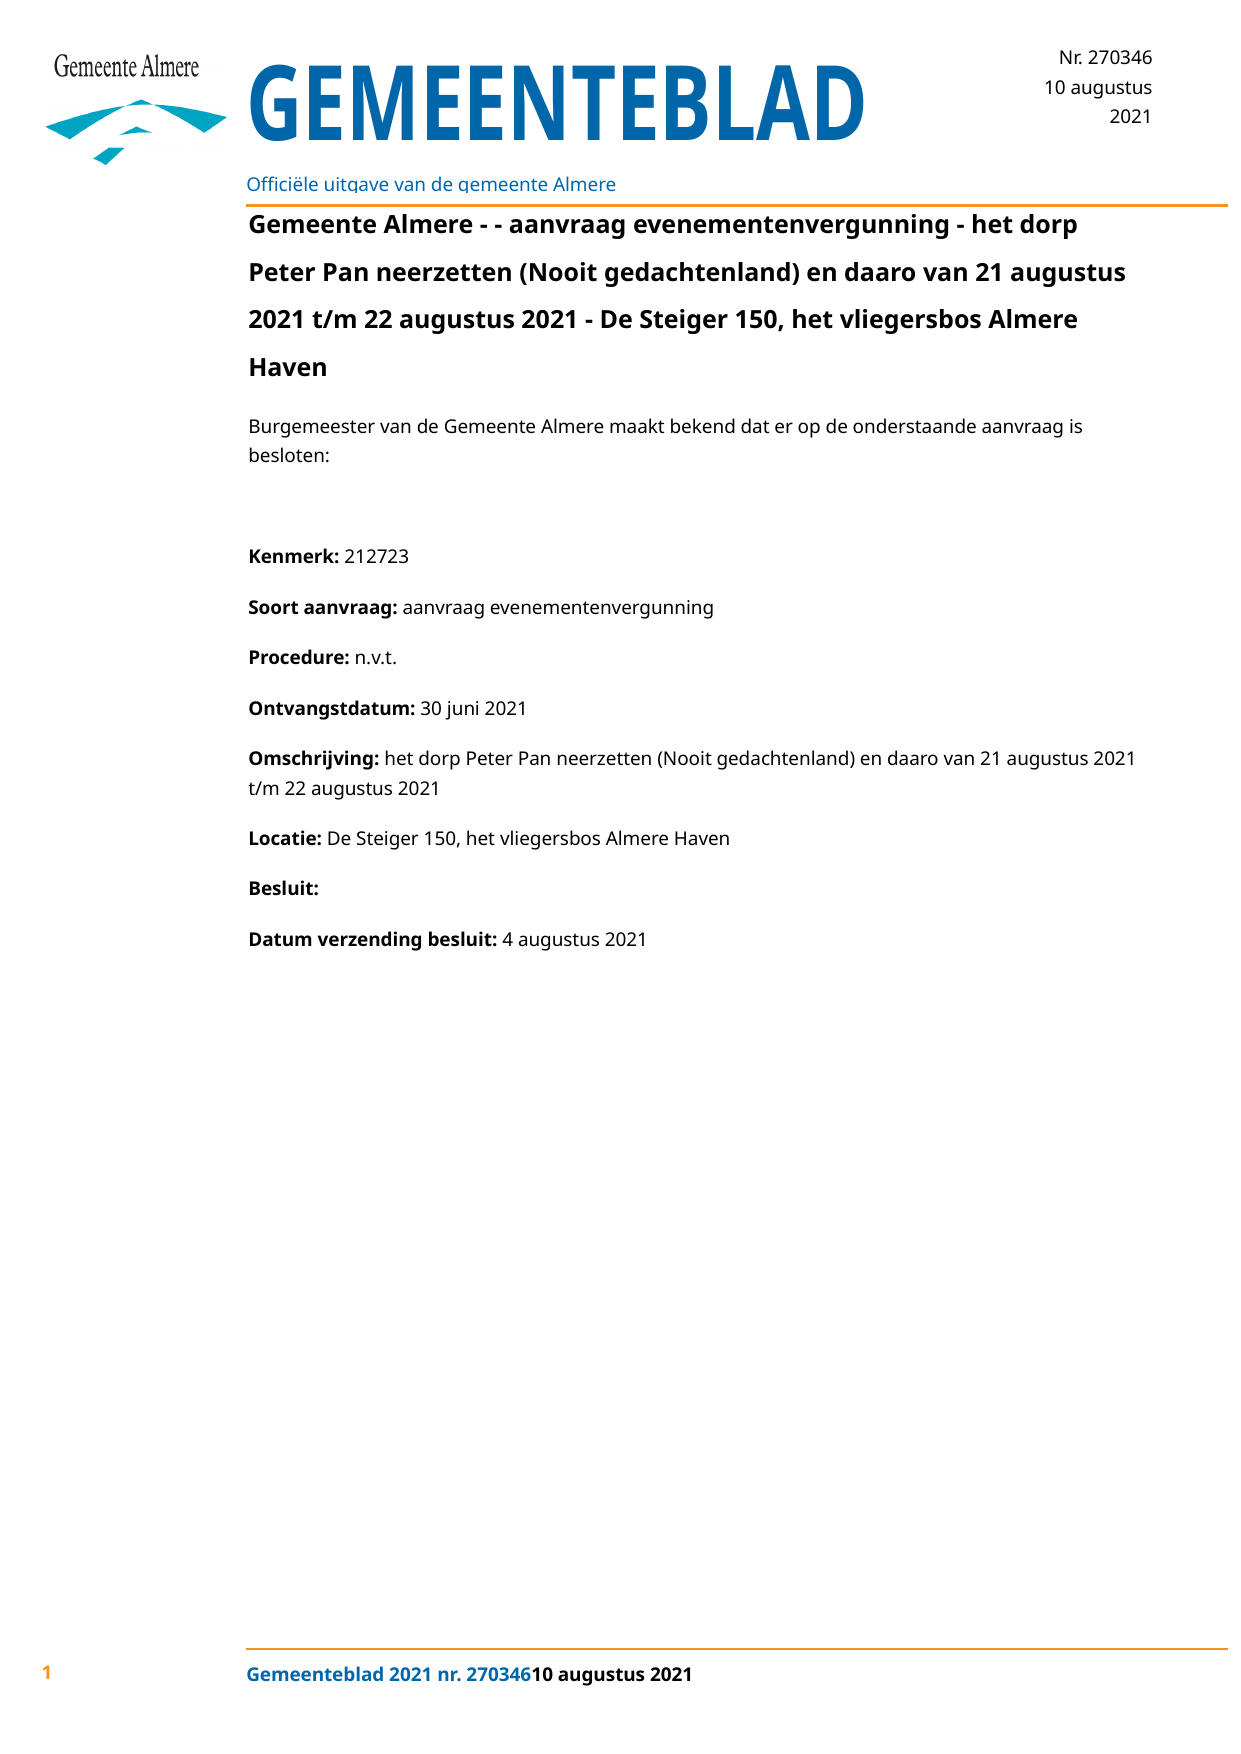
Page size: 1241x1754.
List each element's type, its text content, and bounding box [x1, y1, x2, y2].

text Locatie: De Steiger 150, het vliegersbos Almere Haven [248, 825, 1152, 851]
text Soort aanvraag: aanvraag evenementenvergunning [248, 594, 1152, 620]
text Besluit: [248, 876, 1152, 901]
text Datum verzending besluit: 4 augustus 2021 [248, 926, 1152, 952]
text Procedure: n.v.t. [248, 644, 1152, 670]
picture [41, 47, 231, 172]
text Burgemeester van de Gemeente Almere maakt bekend dat er op de onderstaande aanvraag is besloten: [248, 413, 1152, 468]
text Kenmerk: 212723 [248, 543, 1152, 569]
text Omschrijving: het dorp Peter Pan neerzetten (Nooit gedachtenland) en daaro van 21 augustus 2021 t/m 22 augustus 2021 [248, 745, 1152, 801]
text Ontvangstdatum: 30 juni 2021 [248, 695, 1152, 721]
text Gemeente Almere - - aanvraag evenementenvergunning - het dorp Peter Pan neerzetten (Nooit gedachtenland) en daaro van 21 augustus 2021 t/m 22 augustus 2021 - De Steiger 150, het vliegersbos Almere Haven [248, 207, 1152, 384]
